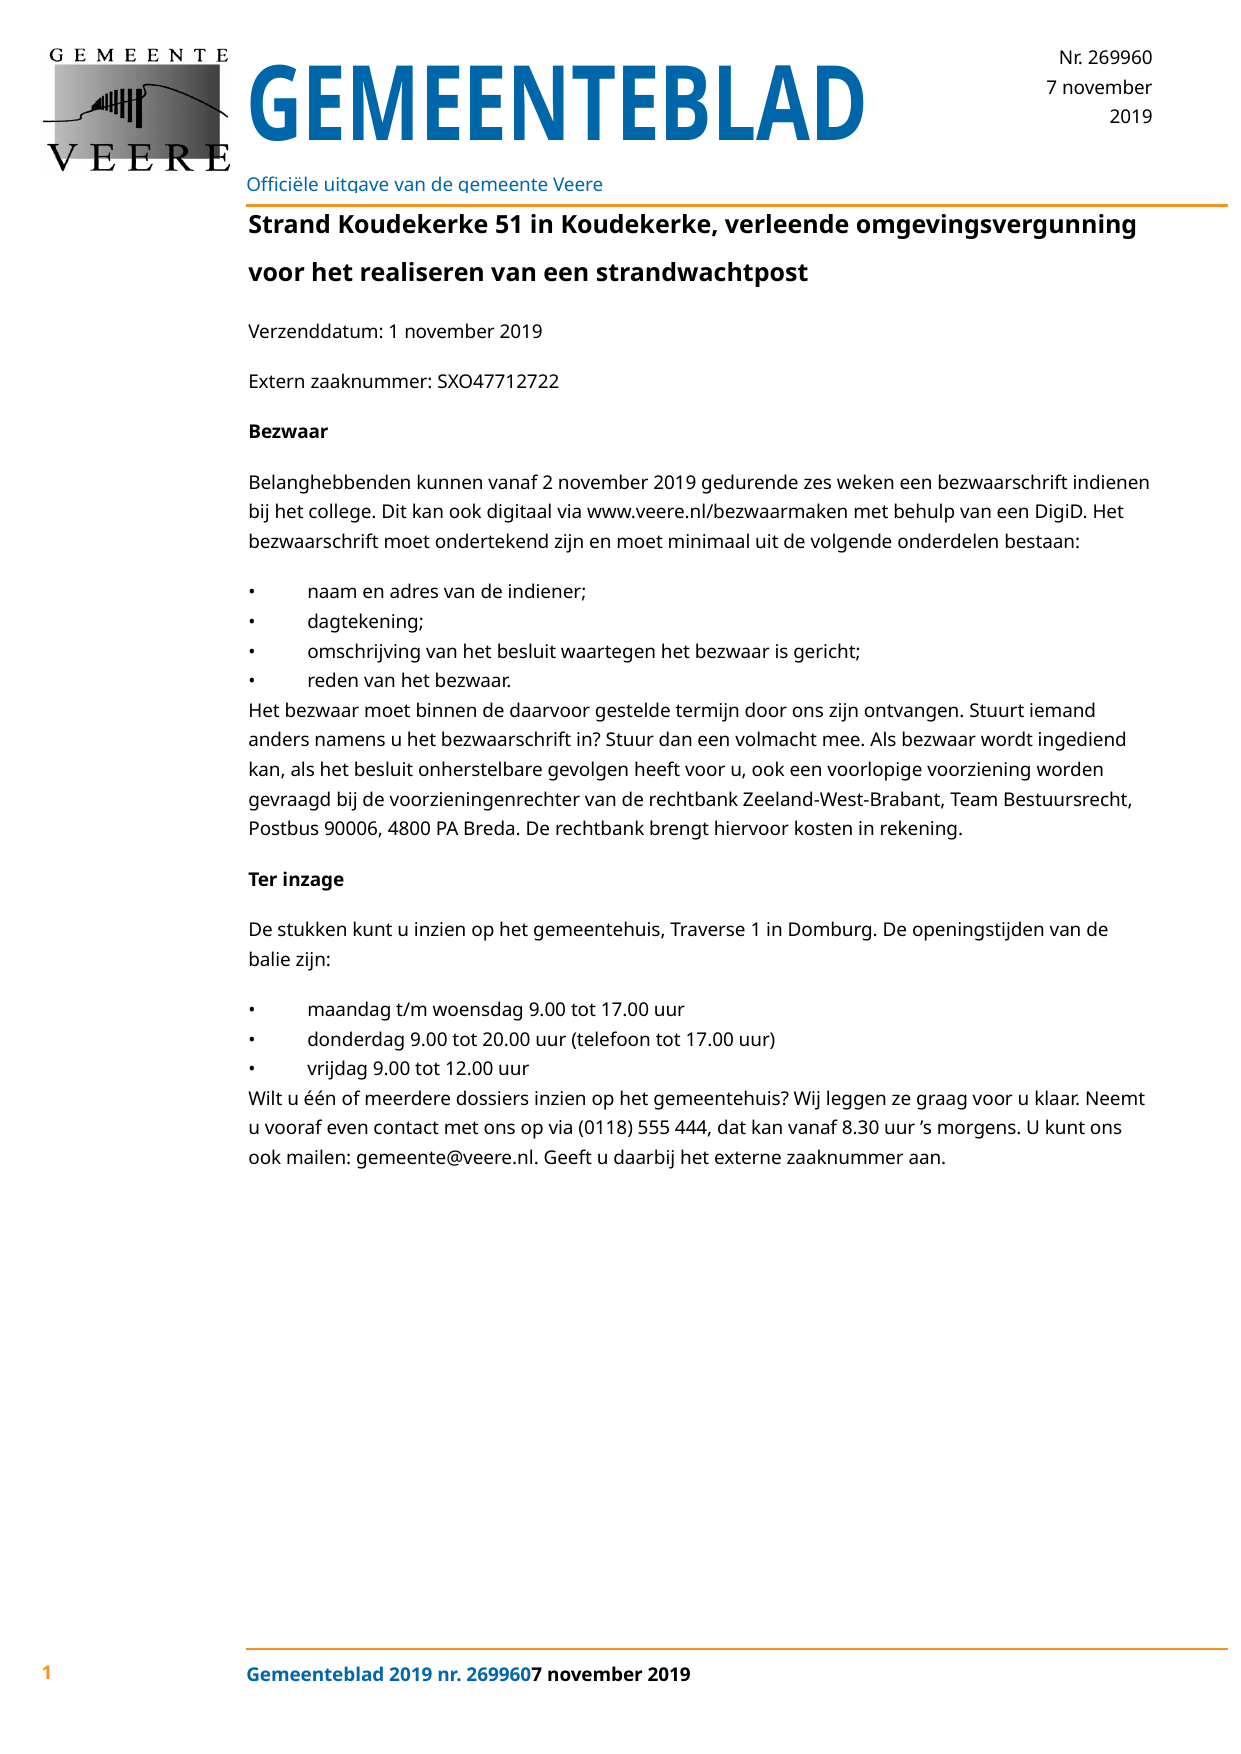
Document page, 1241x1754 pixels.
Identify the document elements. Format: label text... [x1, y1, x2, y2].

text Bezwaar [248, 419, 1152, 444]
list maandag t/m woensdag 9.00 tot 17.00 uur [248, 996, 1152, 1022]
list reden van het bezwaar. [248, 667, 1152, 693]
text Verzenddatum: 1 november 2019 [248, 318, 1152, 344]
text Ter inzage [248, 866, 1152, 892]
list naam en adres van de indiener; [248, 579, 1152, 604]
text De stukken kunt u inzien op het gemeentehuis, Traverse 1 in Domburg. De openingstijden van de balie zijn: [248, 916, 1152, 972]
text Het bezwaar moet binnen de daarvoor gestelde termijn door ons zijn ontvangen. Stuurt iemand anders namens u het bezwaarschrift in? Stuur dan een volmacht mee. Als bezwaar wordt ingediend kan, als het besluit onherstelbare gevolgen heeft voor u, ook een voorlopige voorziening worden gevraagd bij de voorzieningenrechter van de rechtbank Zeeland-West-Brabant, Team Bestuursrecht, Postbus 90006, 4800 PA Breda. De rechtbank brengt hiervoor kosten in rekening. [248, 697, 1152, 841]
text Wilt u één of meerdere dossiers inzien op het gemeentehuis? Wij leggen ze graag voor u klaar. Neemt u vooraf even contact met ons op via (0118) 555 444, dat kan vanaf 8.30 uur ’s morgens. U kunt ons ook mailen: gemeente@veere.nl. Geeft u daarbij het externe zaaknummer aan. [248, 1085, 1152, 1170]
picture [41, 47, 231, 172]
list dagtekening; [248, 608, 1152, 634]
list omschrijving van het besluit waartegen het bezwaar is gericht; [248, 638, 1152, 664]
text Extern zaaknummer: SXO47712722 [248, 368, 1152, 394]
text Strand Koudekerke 51 in Koudekerke, verleende omgevingsvergunning voor het realiseren van een strandwachtpost [248, 207, 1152, 288]
text Belanghebbenden kunnen vanaf 2 november 2019 gedurende zes weken een bezwaarschrift indienen bij het college. Dit kan ook digitaal via www.veere.nl/bezwaarmaken met behulp van een DigiD. Het bezwaarschrift moet ondertekend zijn en moet minimaal uit de volgende onderdelen bestaan: [248, 469, 1152, 554]
list vrijdag 9.00 tot 12.00 uur [248, 1055, 1152, 1081]
list donderdag 9.00 tot 20.00 uur (telefoon tot 17.00 uur) [248, 1026, 1152, 1052]
